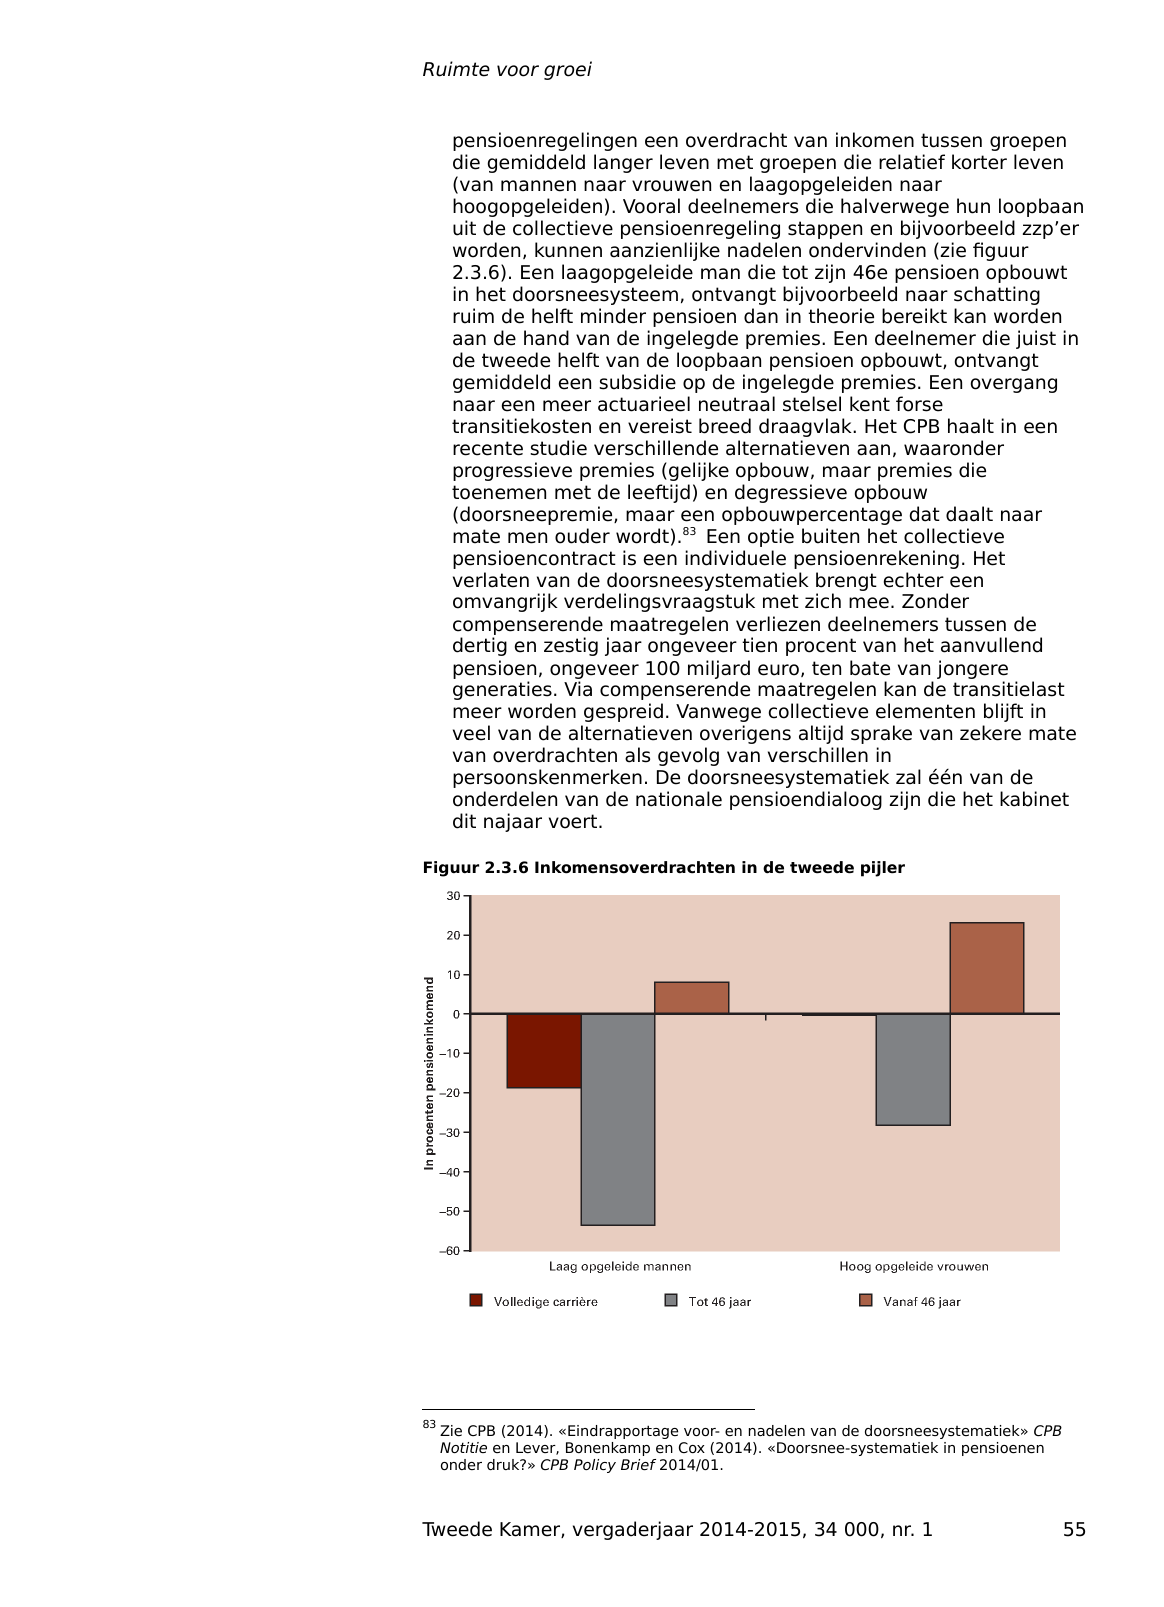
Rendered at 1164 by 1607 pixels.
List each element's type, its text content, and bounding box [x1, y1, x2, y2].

text Figuur 2.3.6 Inkomensoverdrachten in de tweede pijler [422, 859, 1060, 877]
picture [422, 889, 1060, 1309]
text Zie CPB (2014). «Eindrapportage voor- en nadelen van de doorsneesystematiek» CPB Notitie en Lever, Bonenkamp en Cox (2014). «Doorsnee-systematiek in pensioenen onder druk?» CPB Policy Brief 2014/01. [422, 1418, 1087, 1474]
text pensioenregelingen een overdracht van inkomen tussen groepen die gemiddeld langer leven met groepen die relatief korter leven (van mannen naar vrouwen en laagopgeleiden naar hoogopgeleiden). Vooral deelnemers die halverwege hun loopbaan uit de collectieve pensioenregeling stappen en bijvoorbeeld zzp’er worden, kunnen aanzienlijke nadelen ondervinden (zie figuur 2.3.6). Een laagopgeleide man die tot zijn 46e pensioen opbouwt in het doorsneesysteem, ontvangt bijvoorbeeld naar schatting ruim de helft minder pensioen dan in theorie bereikt kan worden aan de hand van de ingelegde premies. Een deelnemer die juist in de tweede helft van de loopbaan pensioen opbouwt, ontvangt gemiddeld een subsidie op de ingelegde premies. Een overgang naar een meer actuarieel neutraal stelsel kent forse transitiekosten en vereist breed draagvlak. Het CPB haalt in een recente studie verschillende alternatieven aan, waaronder progressieve premies (gelijke opbouw, maar premies die toenemen met de leeftijd) en degressieve opbouw (doorsneepremie, maar een opbouwpercentage dat daalt naar mate men ouder wordt). Een optie buiten het collectieve pensioencontract is een individuele pensioenrekening. Het verlaten van de doorsneesystematiek brengt echter een omvangrijk verdelingsvraagstuk met zich mee. Zonder compenserende maatregelen verliezen deelnemers tussen de dertig en zestig jaar ongeveer tien procent van het aanvullend pensioen, ongeveer 100 miljard euro, ten bate van jongere generaties. Via compenserende maatregelen kan de transitielast meer worden gespreid. Vanwege collectieve elementen blijft in veel van de alternatieven overigens altijd sprake van zekere mate van overdrachten als gevolg van verschillen in persoonskenmerken. De doorsneesystematiek zal één van de onderdelen van de nationale pensioendialoog zijn die het kabinet dit najaar voert. [422, 130, 1087, 833]
